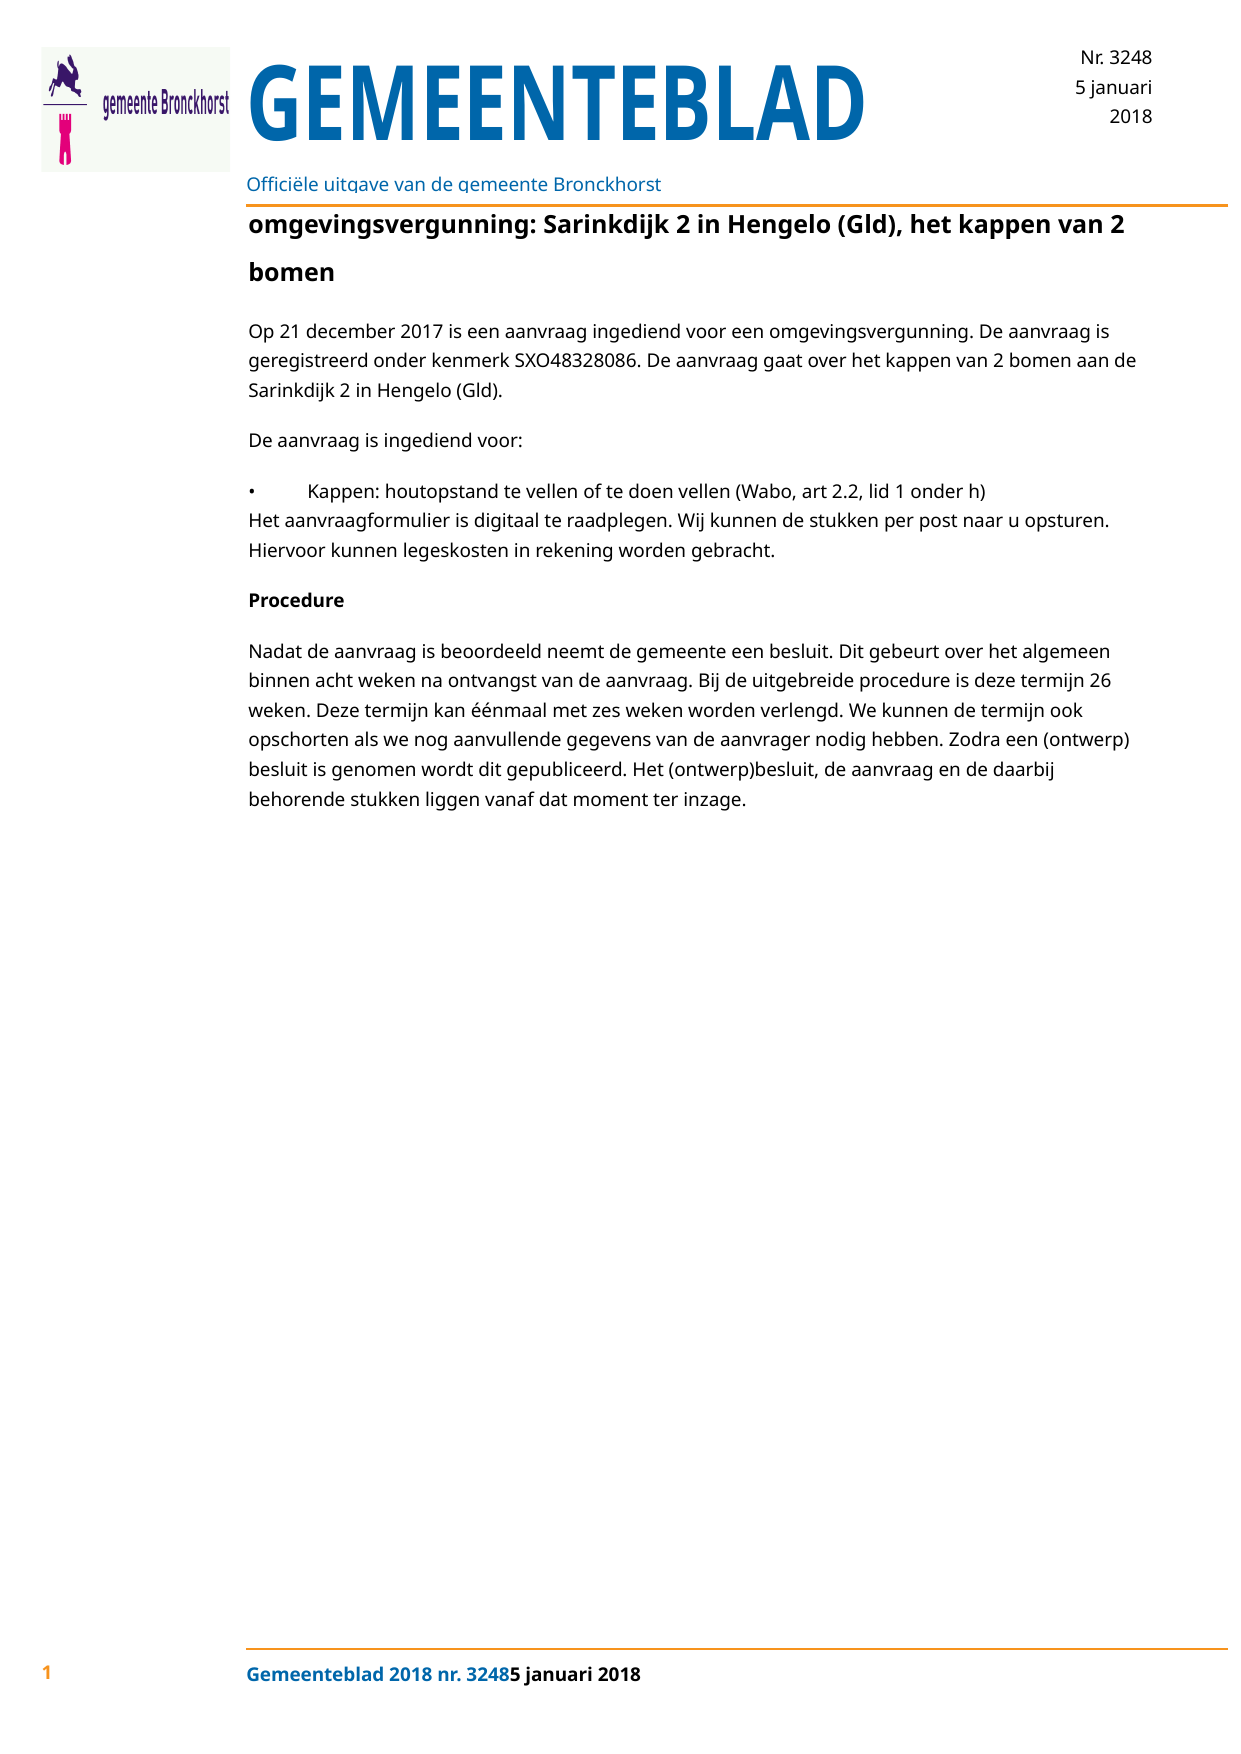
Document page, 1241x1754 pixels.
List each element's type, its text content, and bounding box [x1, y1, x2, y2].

text Nadat de aanvraag is beoordeeld neemt de gemeente een besluit. Dit gebeurt over het algemeen binnen acht weken na ontvangst van de aanvraag. Bij de uitgebreide procedure is deze termijn 26 weken. Deze termijn kan éénmaal met zes weken worden verlengd. We kunnen de termijn ook opschorten als we nog aanvullende gegevens van de aanvrager nodig hebben. Zodra een (ontwerp) besluit is genomen wordt dit gepubliceerd. Het (ontwerp)besluit, de aanvraag en de daarbij behorende stukken liggen vanaf dat moment ter inzage. [248, 638, 1152, 812]
text De aanvraag is ingediend voor: [248, 427, 1152, 453]
text Op 21 december 2017 is een aanvraag ingediend voor een omgevingsvergunning. De aanvraag is geregistreerd onder kenmerk SXO48328086. De aanvraag gaat over het kappen van 2 bomen aan de Sarinkdijk 2 in Hengelo (Gld). [248, 318, 1152, 403]
text Procedure [248, 587, 1152, 613]
text omgevingsvergunning: Sarinkdijk 2 in Hengelo (Gld), het kappen van 2 bomen [248, 207, 1152, 288]
list Kappen: houtopstand te vellen of te doen vellen (Wabo, art 2.2, lid 1 onder h) [248, 478, 1152, 504]
text Het aanvraagformulier is digitaal te raadplegen. Wij kunnen de stukken per post naar u opsturen. Hiervoor kunnen legeskosten in rekening worden gebracht. [248, 507, 1152, 563]
picture [41, 47, 231, 172]
